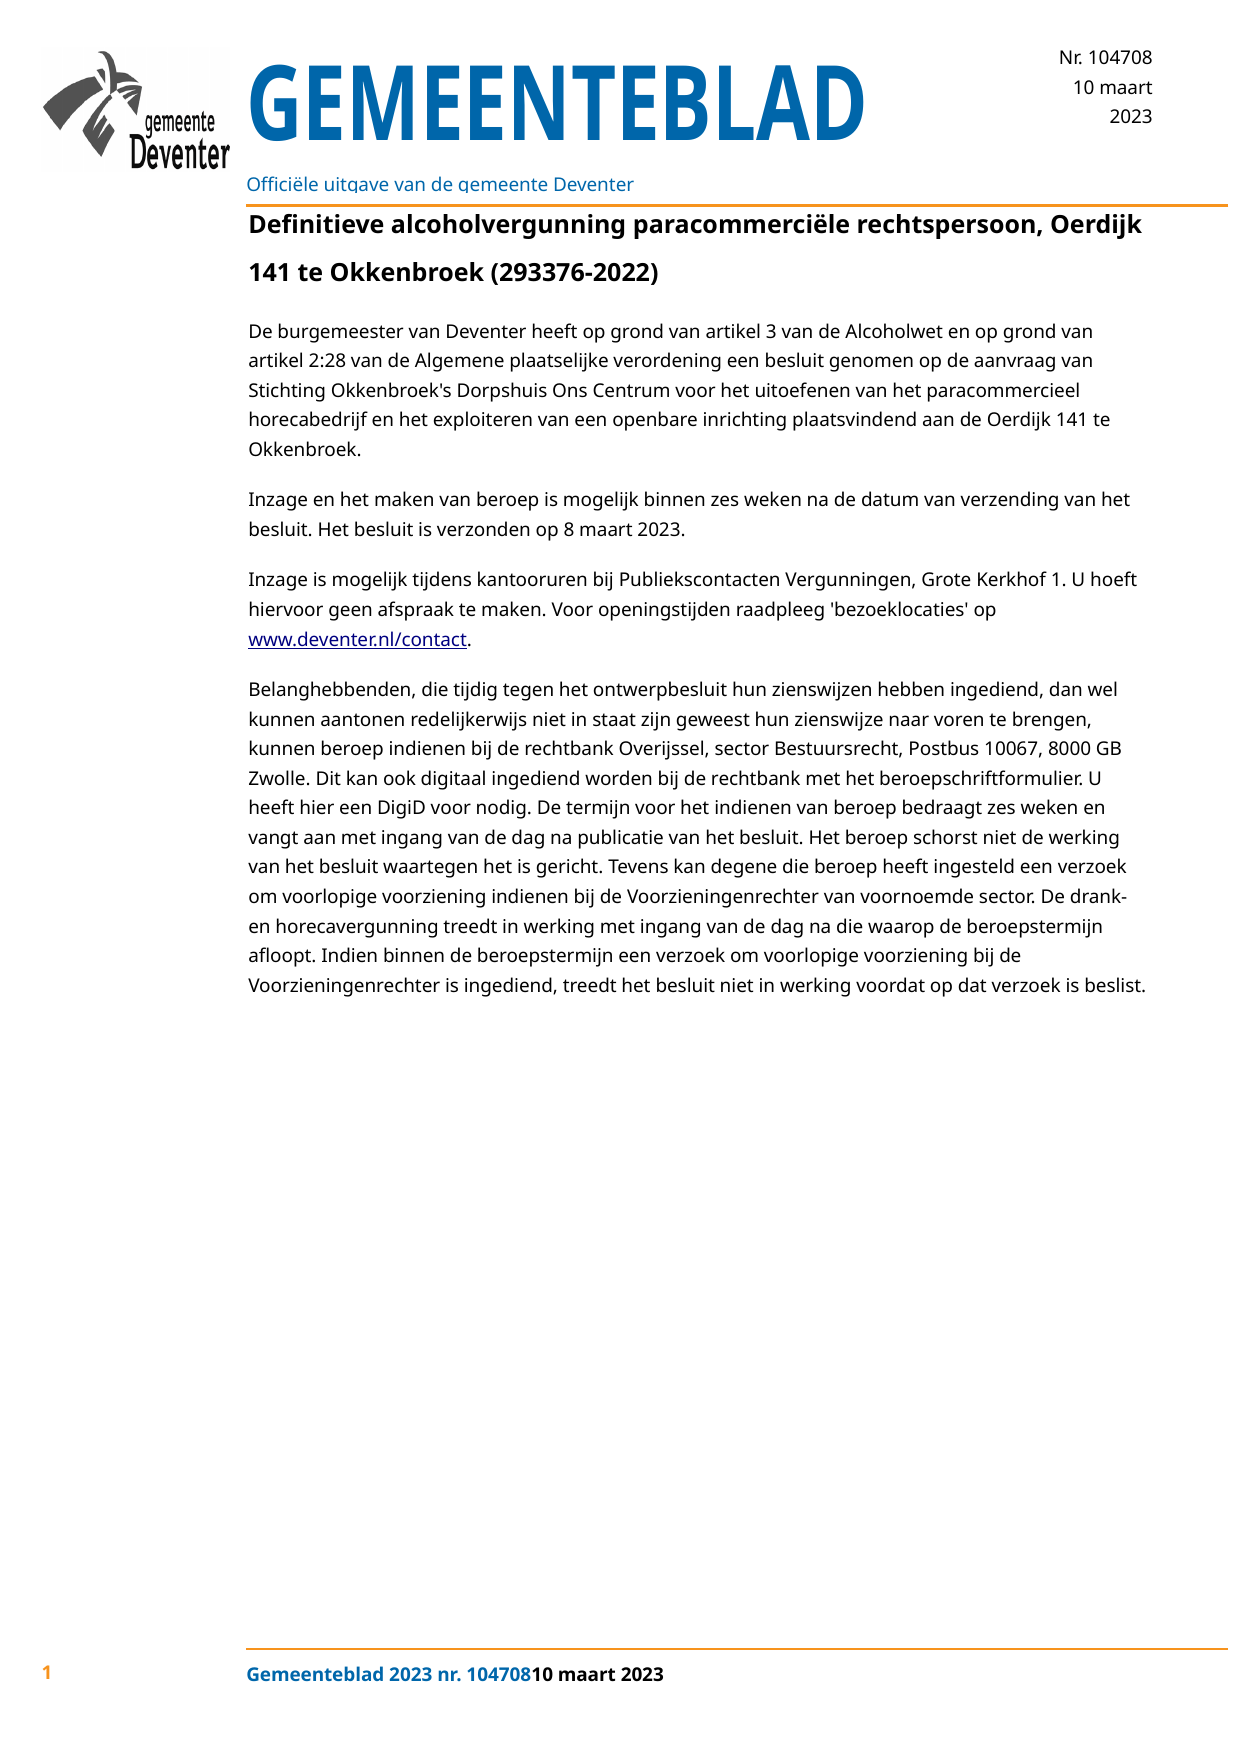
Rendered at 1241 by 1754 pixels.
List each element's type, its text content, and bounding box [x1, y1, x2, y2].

text Belanghebbenden, die tijdig tegen het ontwerpbesluit hun zienswijzen hebben ingediend, dan wel kunnen aantonen redelijkerwijs niet in staat zijn geweest hun zienswijze naar voren te brengen, kunnen beroep indienen bij de rechtbank Overijssel, sector Bestuursrecht, Postbus 10067, 8000 GB Zwolle. Dit kan ook digitaal ingediend worden bij de rechtbank met het beroepschriftformulier. U heeft hier een DigiD voor nodig. De termijn voor het indienen van beroep bedraagt zes weken en vangt aan met ingang van de dag na publicatie van het besluit. Het beroep schorst niet de werking van het besluit waartegen het is gericht. Tevens kan degene die beroep heeft ingesteld een verzoek om voorlopige voorziening indienen bij de Voorzieningenrechter van voornoemde sector. De drank- en horecavergunning treedt in werking met ingang van de dag na die waarop de beroepstermijn afloopt. Indien binnen de beroepstermijn een verzoek om voorlopige voorziening bij de Voorzieningenrechter is ingediend, treedt het besluit niet in werking voordat op dat verzoek is beslist. [248, 676, 1152, 998]
text Inzage is mogelijk tijdens kantooruren bij Publiekscontacten Vergunningen, Grote Kerkhof 1. U hoeft hiervoor geen afspraak te maken. Voor openingstijden raadpleeg 'bezoeklocaties' op www.deventer.nl/contact. [248, 567, 1152, 652]
text Definitieve alcoholvergunning paracommerciële rechtspersoon, Oerdijk 141 te Okkenbroek (293376-2022) [248, 207, 1152, 288]
text De burgemeester van Deventer heeft op grond van artikel 3 van de Alcoholwet en op grond van artikel 2:28 van de Algemene plaatselijke verordening een besluit genomen op de aanvraag van Stichting Okkenbroek's Dorpshuis Ons Centrum voor het uitoefenen van het paracommercieel horecabedrijf en het exploiteren van een openbare inrichting plaatsvindend aan de Oerdijk 141 te Okkenbroek. [248, 318, 1152, 462]
picture [41, 47, 231, 172]
text Inzage en het maken van beroep is mogelijk binnen zes weken na de datum van verzending van het besluit. Het besluit is verzonden op 8 maart 2023. [248, 487, 1152, 542]
